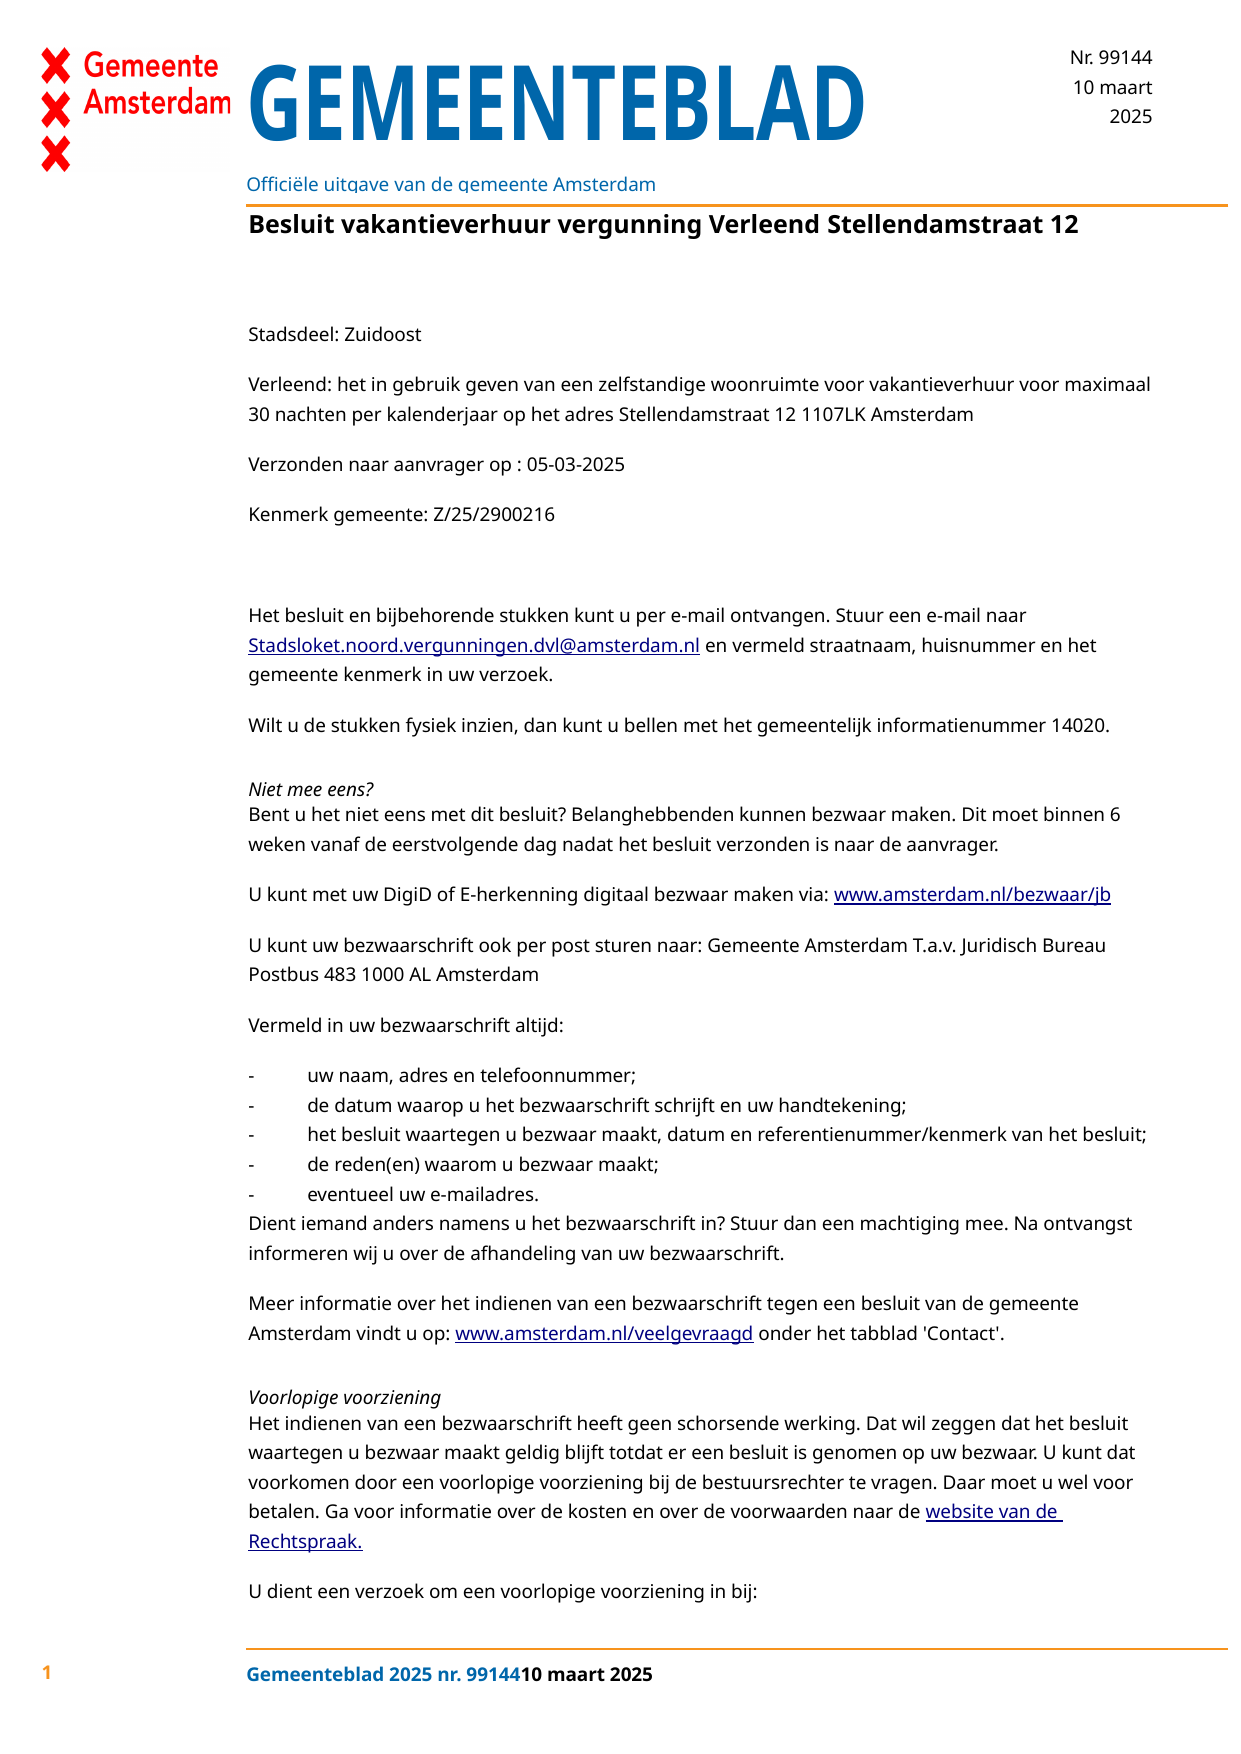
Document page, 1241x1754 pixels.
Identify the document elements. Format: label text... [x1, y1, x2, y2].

list eventueel uw e-mailadres. [248, 1181, 1152, 1207]
text U kunt uw bezwaarschrift ook per post sturen naar: Gemeente Amsterdam T.a.v. Juridisch Bureau Postbus 483 1000 AL Amsterdam [248, 932, 1152, 987]
list het besluit waartegen u bezwaar maakt, datum en referentienummer/kenmerk van het besluit; [248, 1122, 1152, 1147]
list uw naam, adres en telefoonnummer; [248, 1062, 1152, 1088]
text Vermeld in uw bezwaarschrift altijd: [248, 1012, 1152, 1038]
list de reden(en) waarom u bezwaar maakt; [248, 1151, 1152, 1177]
text Stadsdeel: Zuidoost [248, 321, 1152, 346]
text Voorlopige voorziening [248, 1384, 1152, 1410]
text U kunt met uw DigiD of E-herkenning digitaal bezwaar maken via: www.amsterdam.nl/bezwaar/jb [248, 882, 1152, 907]
text Kenmerk gemeente: Z/25/2900216 [248, 502, 1152, 527]
text Wilt u de stukken fysiek inzien, dan kunt u bellen met het gemeentelijk informatienummer 14020. [248, 712, 1152, 738]
text Verzonden naar aanvrager op : 05-03-2025 [248, 451, 1152, 477]
text Besluit vakantieverhuur vergunning Verleend Stellendamstraat 12 [248, 207, 1152, 241]
text Verleend: het in gebruik geven van een zelfstandige woonruimte voor vakantieverhuur voor maximaal 30 nachten per kalenderjaar op het adres Stellendamstraat 12 1107LK Amsterdam [248, 371, 1152, 426]
text Het indienen van een bezwaarschrift heeft geen schorsende werking. Dat wil zeggen dat het besluit waartegen u bezwaar maakt geldig blijft totdat er een besluit is genomen op uw bezwaar. U kunt dat voorkomen door een voorlopige voorziening bij de bestuursrechter te vragen. Daar moet u wel voor betalen. Ga voor informatie over de kosten en over de voorwaarden naar de website van de Rechtspraak. [248, 1410, 1152, 1554]
picture [41, 47, 231, 172]
text Meer informatie over het indienen van een bezwaarschrift tegen een besluit van de gemeente Amsterdam vindt u op: www.amsterdam.nl/veelgevraagd onder het tabblad 'Contact'. [248, 1290, 1152, 1346]
text Het besluit en bijbehorende stukken kunt u per e-mail ontvangen. Stuur een e-mail naar Stadsloket.noord.vergunningen.dvl@amsterdam.nl en vermeld straatnaam, huisnummer en het gemeente kenmerk in uw verzoek. [248, 602, 1152, 687]
text Niet mee eens? [248, 776, 1152, 802]
text U dient een verzoek om een voorlopige voorziening in bij: [248, 1578, 1152, 1604]
text Dient iemand anders namens u het bezwaarschrift in? Stuur dan een machtiging mee. Na ontvangst informeren wij u over de afhandeling van uw bezwaarschrift. [248, 1210, 1152, 1266]
text Bent u het niet eens met dit besluit? Belanghebbenden kunnen bezwaar maken. Dit moet binnen 6 weken vanaf de eerstvolgende dag nadat het besluit verzonden is naar de aanvrager. [248, 802, 1152, 857]
list de datum waarop u het bezwaarschrift schrijft en uw handtekening; [248, 1092, 1152, 1118]
